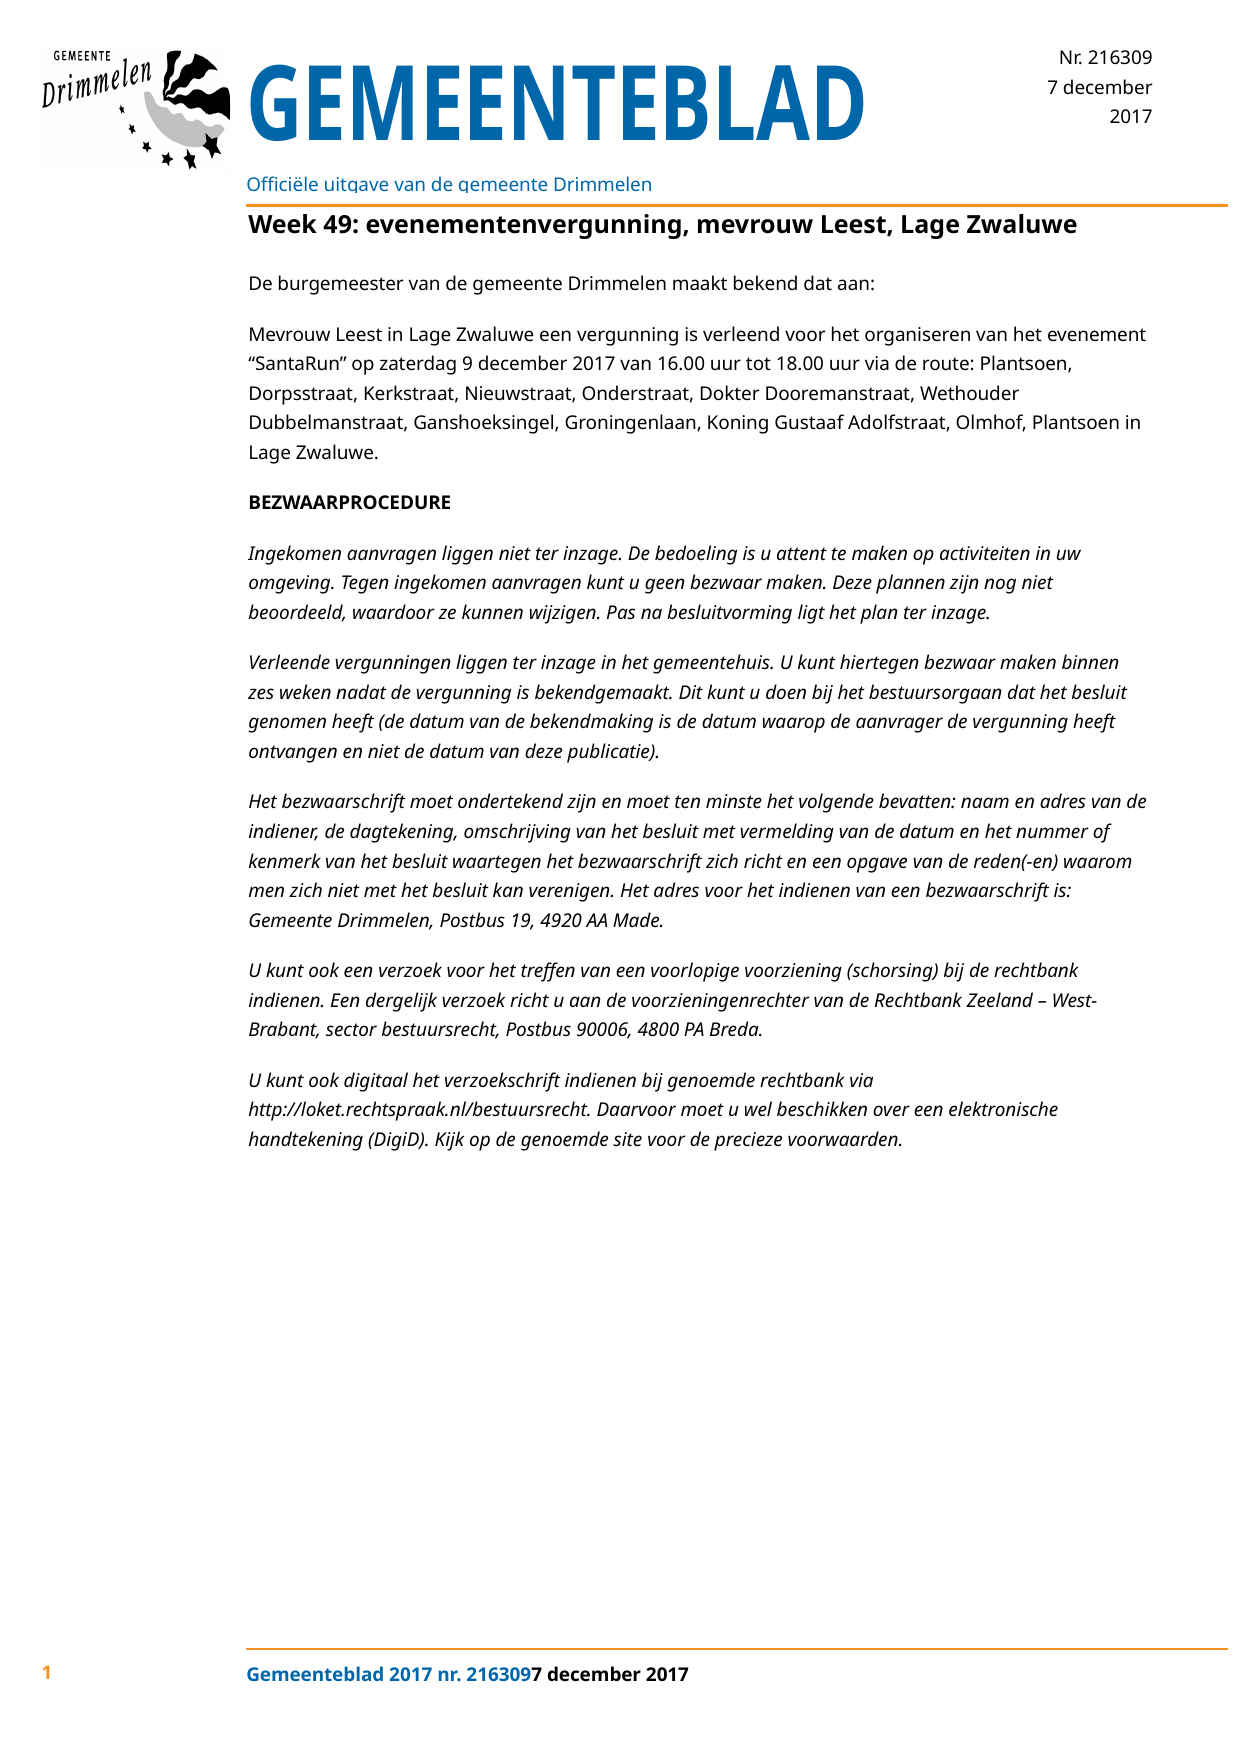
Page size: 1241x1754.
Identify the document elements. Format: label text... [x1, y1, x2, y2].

picture [41, 47, 231, 172]
text Het bezwaarschrift moet ondertekend zijn en moet ten minste het volgende bevatten: naam en adres van de indiener, de dagtekening, omschrijving van het besluit met vermelding van de datum en het nummer of kenmerk van het besluit waartegen het bezwaarschrift zich richt en een opgave van de reden(-en) waarom men zich niet met het besluit kan verenigen. Het adres voor het indienen van een bezwaarschrift is: Gemeente Drimmelen, Postbus 19, 4920 AA Made. [248, 789, 1152, 933]
text Ingekomen aanvragen liggen niet ter inzage. De bedoeling is u attent te maken op activiteiten in uw omgeving. Tegen ingekomen aanvragen kunt u geen bezwaar maken. Deze plannen zijn nog niet beoordeeld, waardoor ze kunnen wijzigen. Pas na besluitvorming ligt het plan ter inzage. [248, 540, 1152, 625]
text De burgemeester van de gemeente Drimmelen maakt bekend dat aan: [248, 270, 1152, 296]
text BEZWAARPROCEDURE [248, 489, 1152, 515]
text Week 49: evenementenvergunning, mevrouw Leest, Lage Zwaluwe [248, 207, 1152, 241]
text Verleende vergunningen liggen ter inzage in het gemeentehuis. U kunt hiertegen bezwaar maken binnen zes weken nadat de vergunning is bekendgemaakt. Dit kunt u doen bij het bestuursorgaan dat het besluit genomen heeft (de datum van de bekendmaking is de datum waarop de aanvrager de vergunning heeft ontvangen en niet de datum van deze publicatie). [248, 649, 1152, 764]
text U kunt ook digitaal het verzoekschrift indienen bij genoemde rechtbank via http://loket.rechtspraak.nl/bestuursrecht. Daarvoor moet u wel beschikken over een elektronische handtekening (DigiD). Kijk op de genoemde site voor de precieze voorwaarden. [248, 1067, 1152, 1152]
text U kunt ook een verzoek voor het treffen van een voorlopige voorziening (schorsing) bij de rechtbank indienen. Een dergelijk verzoek richt u aan de voorzieningenrechter van de Rechtbank Zeeland – West-Brabant, sector bestuursrecht, Postbus 90006, 4800 PA Breda. [248, 957, 1152, 1042]
text Mevrouw Leest in Lage Zwaluwe een vergunning is verleend voor het organiseren van het evenement “SantaRun” op zaterdag 9 december 2017 van 16.00 uur tot 18.00 uur via de route: Plantsoen, Dorpsstraat, Kerkstraat, Nieuwstraat, Onderstraat, Dokter Dooremanstraat, Wethouder Dubbelmanstraat, Ganshoeksingel, Groningenlaan, Koning Gustaaf Adolfstraat, Olmhof, Plantsoen in Lage Zwaluwe. [248, 321, 1152, 465]
